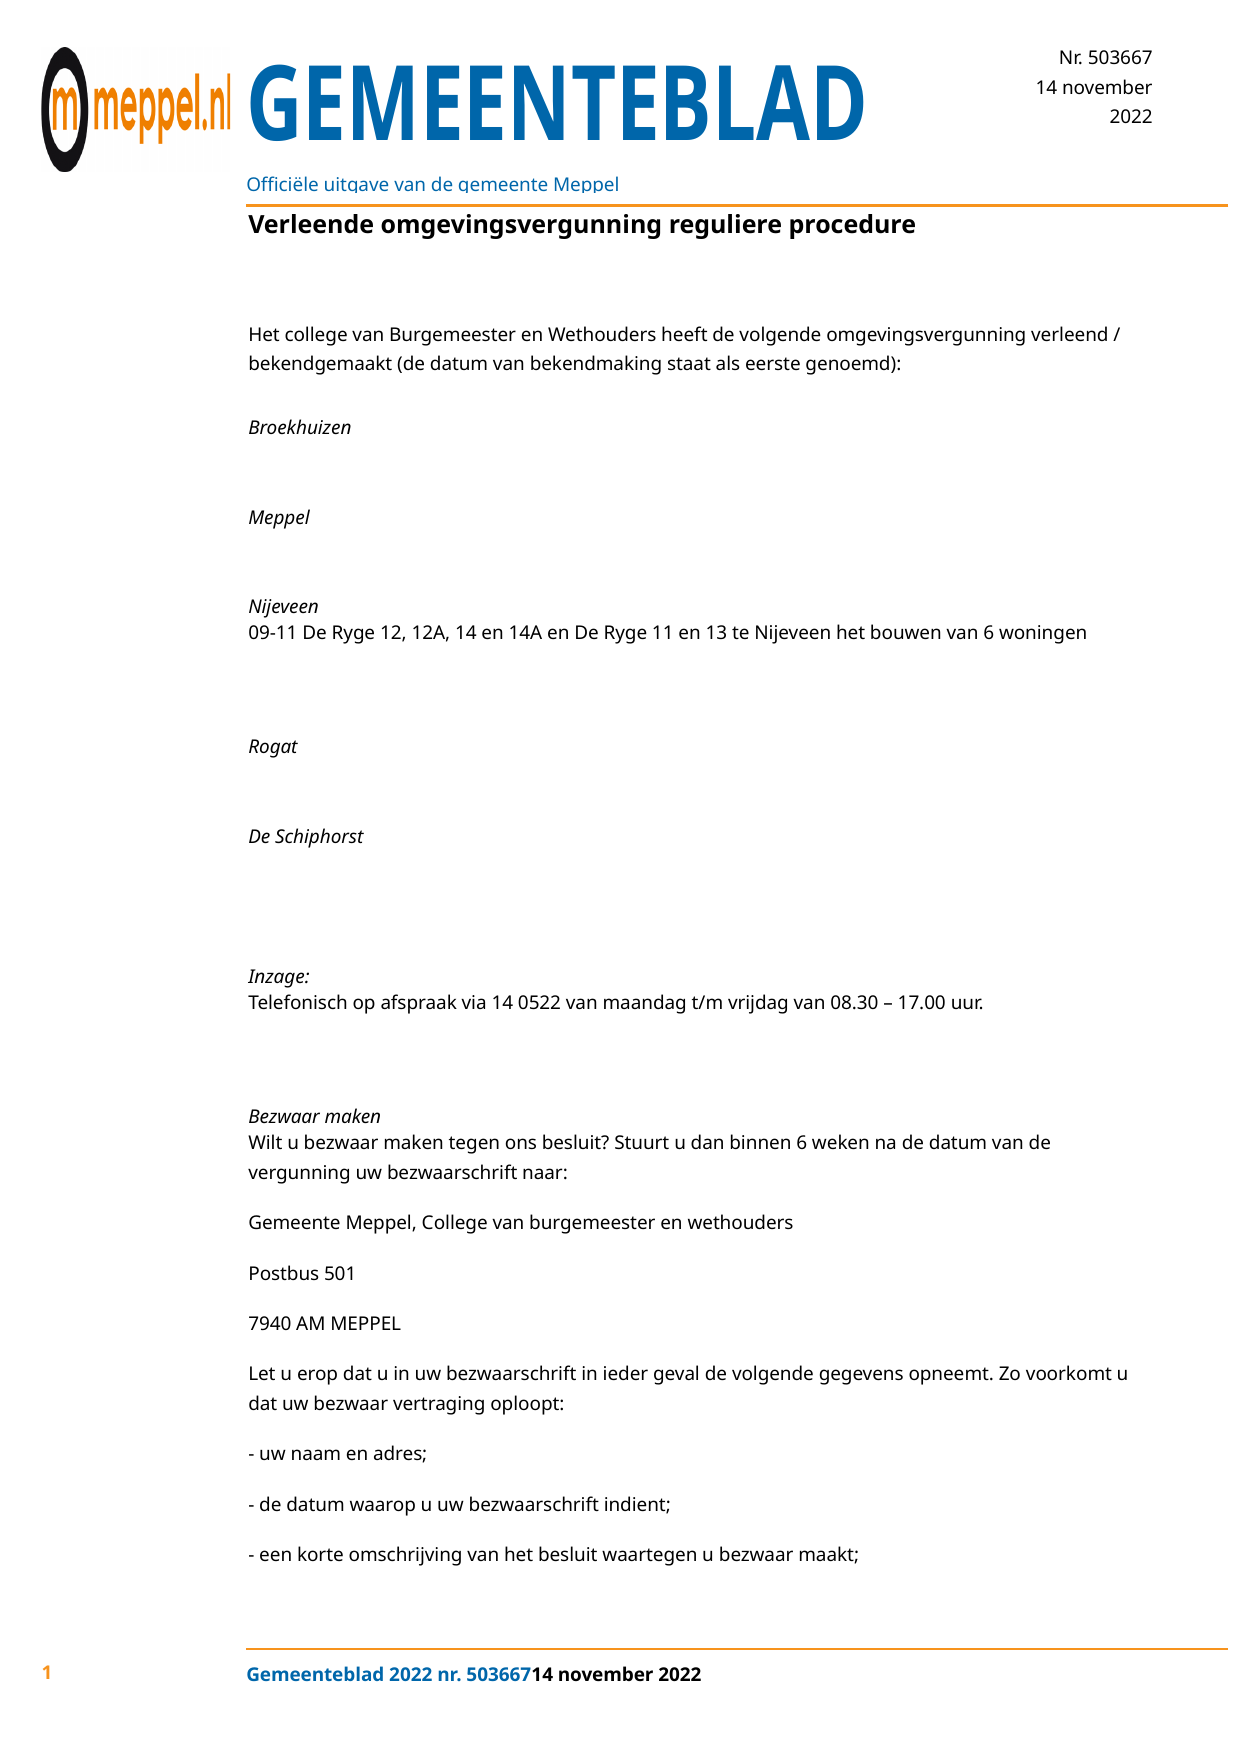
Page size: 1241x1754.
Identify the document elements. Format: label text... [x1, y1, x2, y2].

text Verleende omgevingsvergunning reguliere procedure [248, 207, 1152, 241]
text Het college van Burgemeester en Wethouders heeft de volgende omgevingsvergunning verleend / bekendgemaakt (de datum van bekendmaking staat als eerste genoemd): [248, 321, 1152, 376]
text Let u erop dat u in uw bezwaarschrift in ieder geval de volgende gegevens opneemt. Zo voorkomt u dat uw bezwaar vertraging oploopt: [248, 1361, 1152, 1416]
text Meppel [248, 504, 1152, 530]
text De Schiphorst [248, 823, 1152, 849]
text Bezwaar maken [248, 1104, 1152, 1129]
text Inzage: [248, 963, 1152, 989]
text 09-11 De Ryge 12, 12A, 14 en 14A en De Ryge 11 en 13 te Nijeveen het bouwen van 6 woningen [248, 619, 1152, 645]
text Rogat [248, 734, 1152, 759]
text Telefonisch op afspraak via 14 0522 van maandag t/m vrijdag van 08.30 – 17.00 uur. [248, 989, 1152, 1015]
text Wilt u bezwaar maken tegen ons besluit? Stuurt u dan binnen 6 weken na de datum van de vergunning uw bezwaarschrift naar: [248, 1129, 1152, 1185]
picture [41, 47, 231, 172]
text Nijeveen [248, 594, 1152, 619]
text - de datum waarop u uw bezwaarschrift indient; [248, 1491, 1152, 1517]
text Gemeente Meppel, College van burgemeester en wethouders [248, 1209, 1152, 1235]
text - uw naam en adres; [248, 1441, 1152, 1466]
text Postbus 501 [248, 1260, 1152, 1286]
text 7940 AM MEPPEL [248, 1310, 1152, 1336]
text - een korte omschrijving van het besluit waartegen u bezwaar maakt; [248, 1541, 1152, 1567]
text Broekhuizen [248, 414, 1152, 440]
